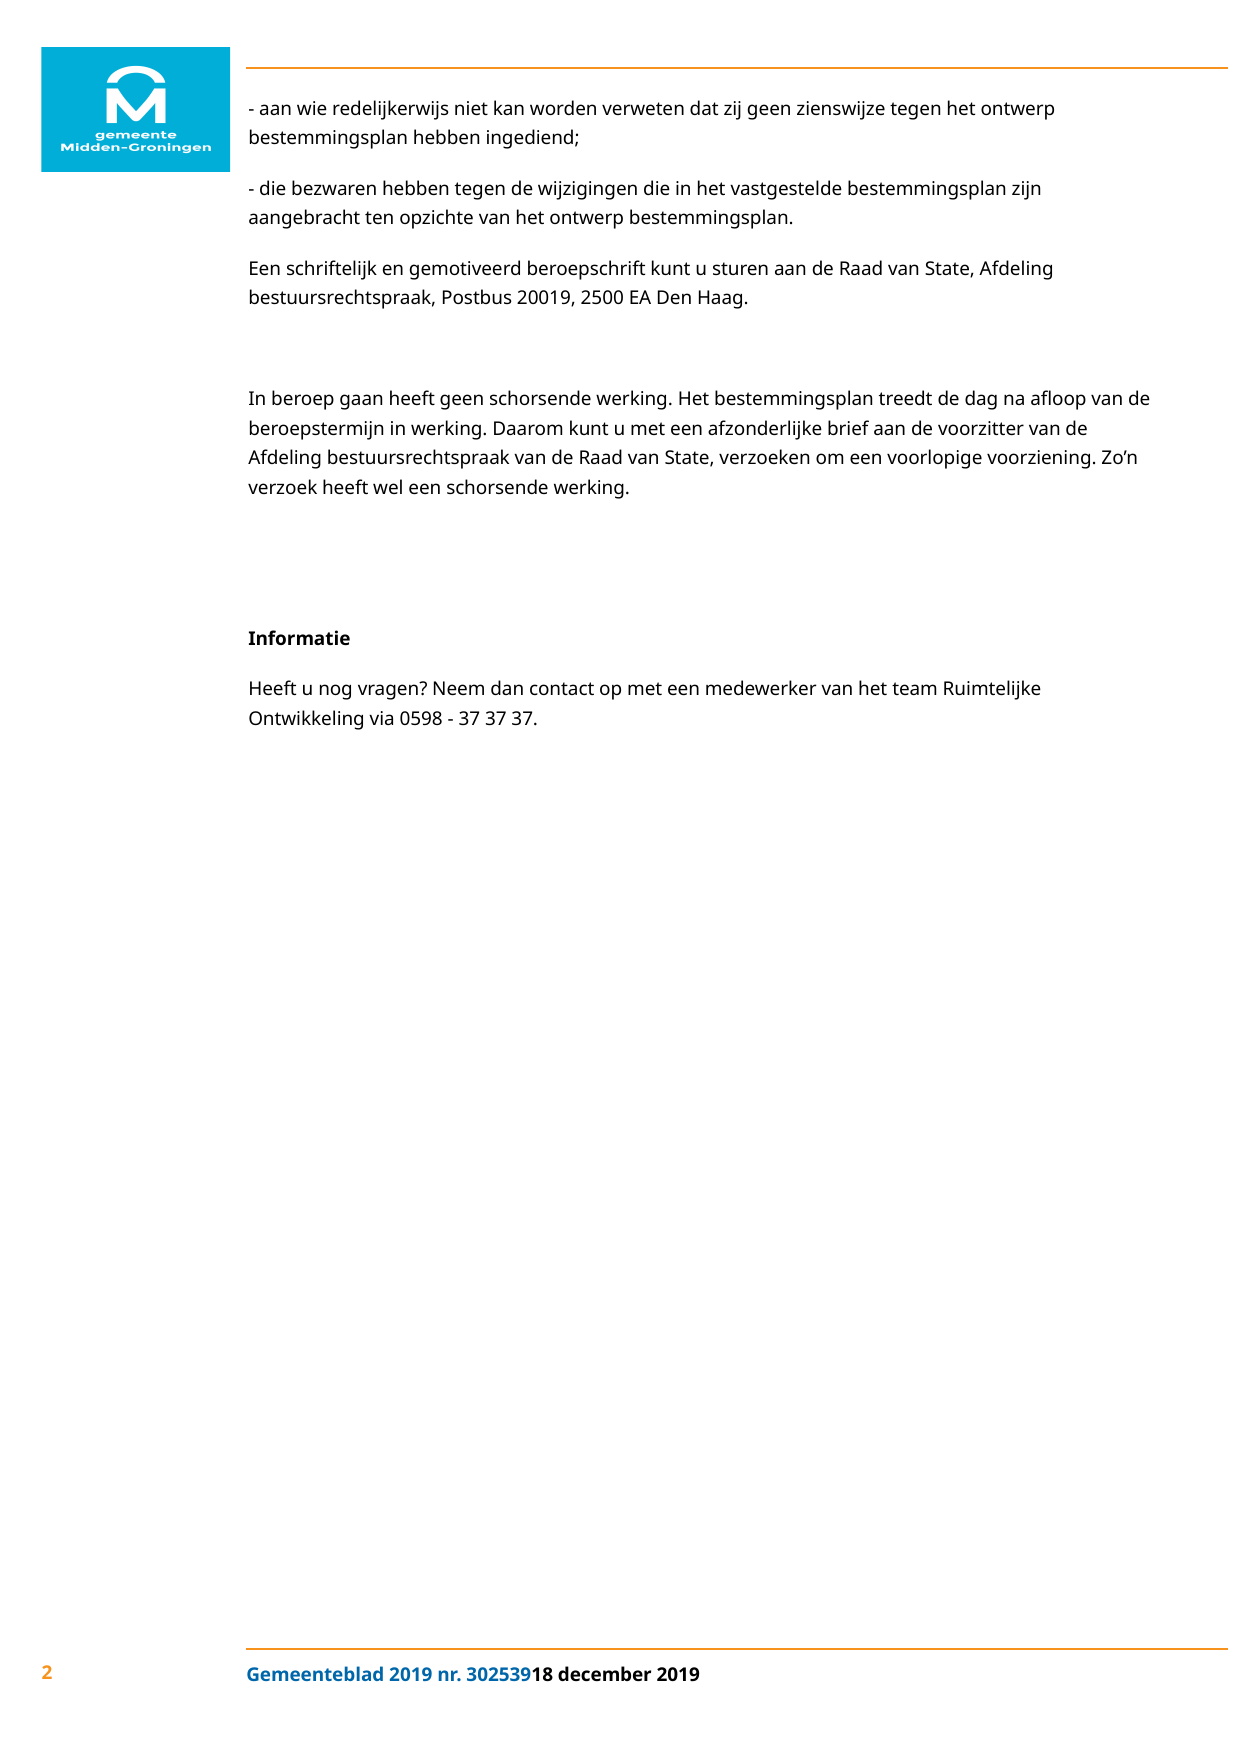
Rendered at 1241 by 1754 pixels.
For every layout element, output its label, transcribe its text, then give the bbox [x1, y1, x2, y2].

text - die bezwaren hebben tegen de wijzigingen die in het vastgestelde bestemmingsplan zijn aangebracht ten opzichte van het ontwerp bestemmingsplan. [248, 175, 1152, 230]
picture [107, 89, 165, 122]
text Een schriftelijk en gemotiveerd beroepschrift kunt u sturen aan de Raad van State, Afdeling bestuursrechtspraak, Postbus 20019, 2500 EA Den Haag. [248, 255, 1152, 310]
picture [184, 146, 190, 153]
text - aan wie redelijkerwijs niet kan worden verweten dat zij geen zienswijze tegen het ontwerp bestemmingsplan hebben ingediend; [248, 95, 1152, 150]
picture [108, 66, 164, 82]
text In beroep gaan heeft geen schorsende werking. Het bestemmingsplan treedt de dag na afloop van de beroepstermijn in werking. Daarom kunt u met een afzonderlijke brief aan de voorzitter van de Afdeling bestuursrechtspraak van de Raad van State, verzoeken om een voorlopige voorziening. Zo’n verzoek heeft wel een schorsende werking. [248, 385, 1152, 500]
text Informatie [248, 625, 1152, 651]
text Heeft u nog vragen? Neem dan contact op met een medewerker van het team Ruimtelijke Ontwikkeling via 0598 - 37 37 37. [248, 676, 1152, 731]
